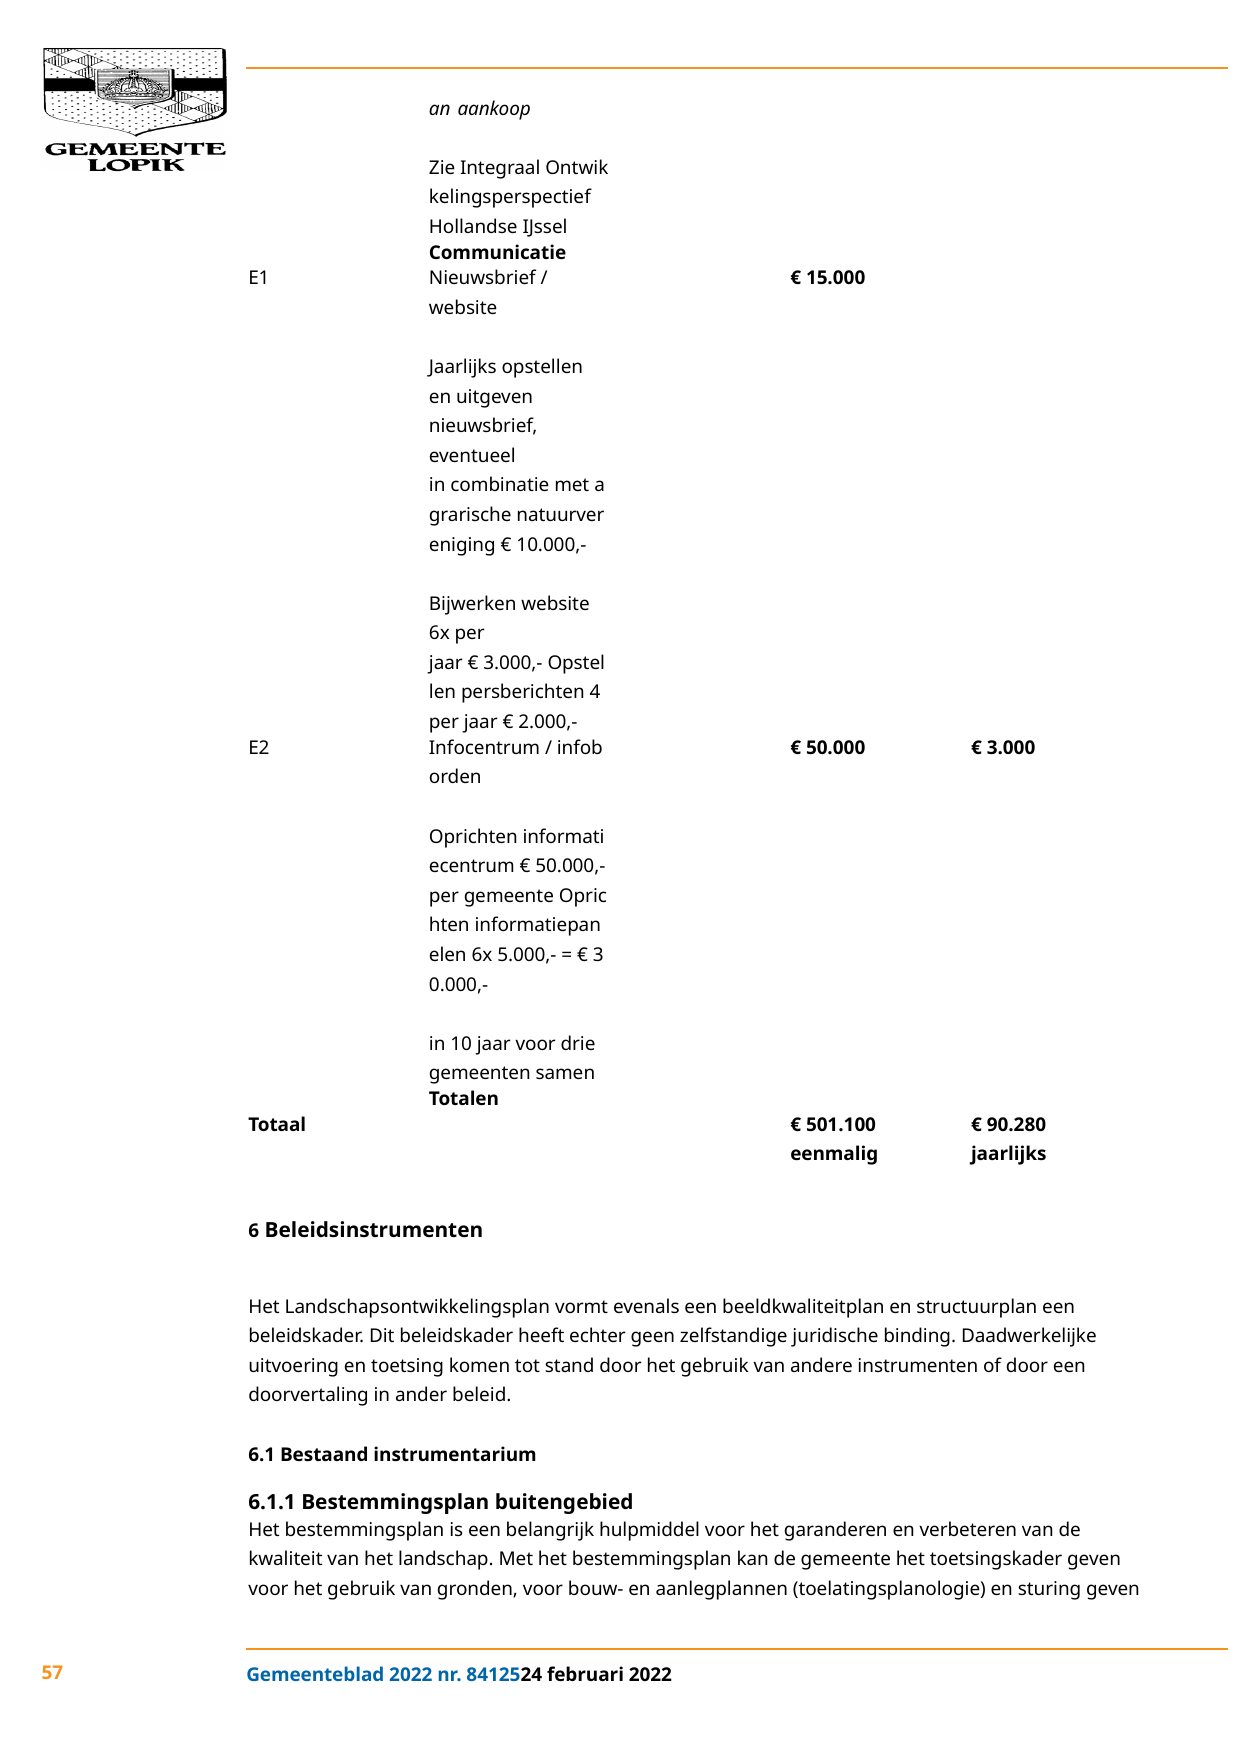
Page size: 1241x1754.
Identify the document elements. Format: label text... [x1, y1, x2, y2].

table_cell [971, 265, 1152, 734]
table_cell [609, 1085, 790, 1111]
text 6 Beleidsinstrumenten [248, 1215, 1152, 1243]
table_cell [609, 265, 790, 734]
table_cell € 90.280 jaarlijks [971, 1111, 1152, 1166]
table_cell € 50.000 [790, 734, 971, 1085]
table_cell [971, 1085, 1152, 1111]
table_cell [248, 239, 429, 264]
picture [41, 47, 231, 172]
text Het bestemmingsplan is een belangrijk hulpmiddel voor het garanderen en verbeteren van de kwaliteit van het landschap. Met het bestemmingsplan kan de gemeente het toetsingskader geven voor het gebruik van gronden, voor bouw- en aanlegplannen (toelatingsplanologie) en sturing geven [248, 1516, 1152, 1601]
table_cell [248, 1085, 429, 1111]
table_cell E1 [248, 265, 429, 734]
table_cell [248, 95, 429, 239]
table_cell [609, 1111, 790, 1166]
table_cell Communicatie [429, 239, 1152, 264]
text Het Landschapsontwikkelingsplan vormt evenals een beeldkwaliteitplan en structuurplan een beleidskader. Dit beleidskader heeft echter geen zelfstandige juridische binding. Daadwerkelijke uitvoering en toetsing komen tot stand door het gebruik van andere instrumenten of door een doorvertaling in ander beleid. [248, 1293, 1152, 1407]
table_cell Totalen [429, 1085, 609, 1111]
table_cell € 15.000 [790, 265, 971, 734]
table_cell Nieuwsbrief /website Jaarlijks opstellen en uitgeven nieuwsbrief, eventueel in combinatie met agrarische natuurvereniging € 10.000,- Bijwerken website 6x per jaar € 3.000,- Opstellen persberichten 4 per jaar € 2.000,- [429, 265, 609, 734]
table_cell [609, 734, 790, 1085]
table_cell an aankoop Zie Integraal Ontwikkelingsperspectief Hollandse IJssel [429, 95, 609, 239]
table_cell [609, 95, 790, 239]
table_cell Totaal [248, 1111, 429, 1166]
table_cell [790, 95, 971, 239]
table_cell € 3.000 [971, 734, 1152, 1085]
text 6.1 Bestaand instrumentarium [248, 1441, 1152, 1466]
table_cell [971, 95, 1152, 239]
table_cell [429, 1111, 609, 1166]
text 6.1.1 Bestemmingsplan buitengebied [248, 1487, 1152, 1516]
table_cell [790, 1085, 971, 1111]
table_cell € 501.100 eenmalig [790, 1111, 971, 1166]
table_cell E2 [248, 734, 429, 1085]
table_cell Infocentrum / infoborden Oprichten informatiecentrum € 50.000,- per gemeente Oprichten informatiepanelen 6x 5.000,- = € 30.000,- in 10 jaar voor drie gemeenten samen [429, 734, 609, 1085]
